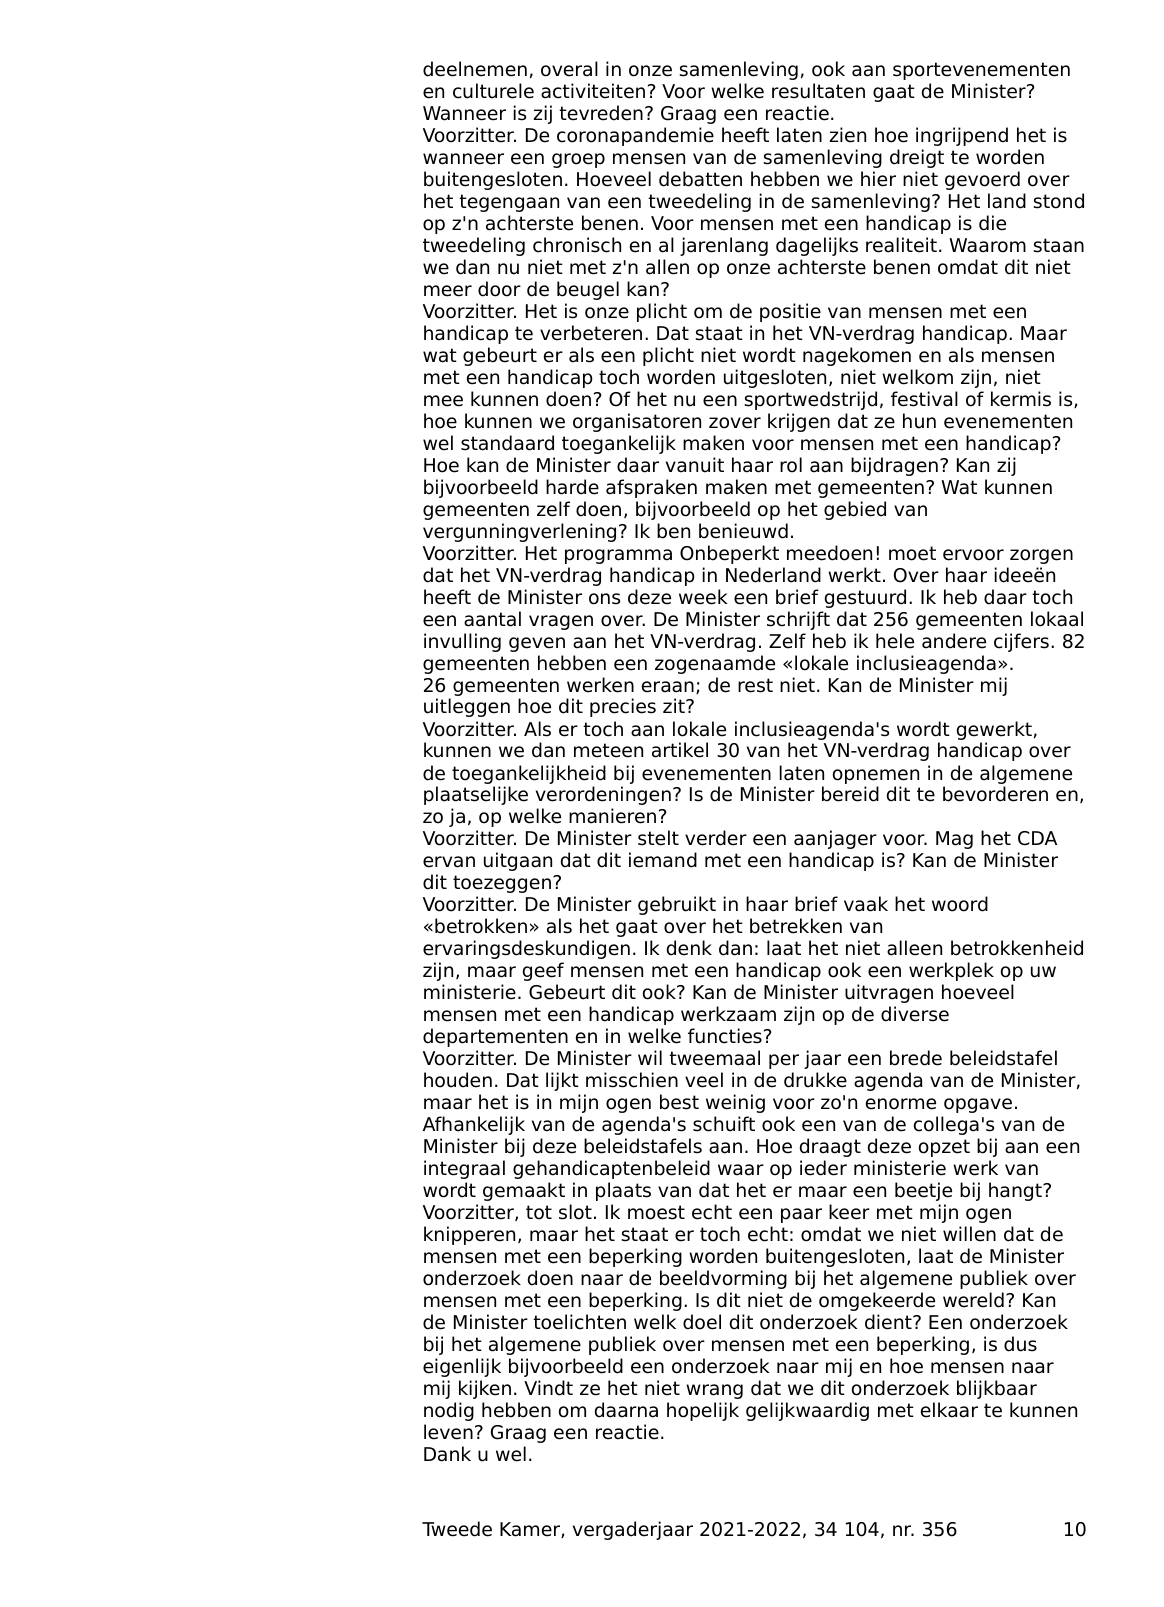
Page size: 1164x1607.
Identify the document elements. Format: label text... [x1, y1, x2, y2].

text Voorzitter. De Minister stelt verder een aanjager voor. Mag het CDA ervan uitgaan dat dit iemand met een handicap is? Kan de Minister dit toezeggen? [422, 828, 1087, 894]
text Dank u wel. [422, 1444, 1087, 1466]
text Voorzitter. Als er toch aan lokale inclusieagenda's wordt gewerkt, kunnen we dan meteen artikel 30 van het VN-verdrag handicap over de toegankelijkheid bij evenementen laten opnemen in de algemene plaatselijke verordeningen? Is de Minister bereid dit te bevorderen en, zo ja, op welke manieren? [422, 718, 1087, 828]
text deelnemen, overal in onze samenleving, ook aan sportevenementen en culturele activiteiten? Voor welke resultaten gaat de Minister? Wanneer is zij tevreden? Graag een reactie. [422, 59, 1087, 125]
text Voorzitter. De Minister gebruikt in haar brief vaak het woord «betrokken» als het gaat over het betrekken van ervaringsdeskundigen. Ik denk dan: laat het niet alleen betrokkenheid zijn, maar geef mensen met een handicap ook een werkplek op uw ministerie. Gebeurt dit ook? Kan de Minister uitvragen hoeveel mensen met een handicap werkzaam zijn op de diverse departementen en in welke functies? [422, 894, 1087, 1048]
text Voorzitter. Het is onze plicht om de positie van mensen met een handicap te verbeteren. Dat staat in het VN-verdrag handicap. Maar wat gebeurt er als een plicht niet wordt nagekomen en als mensen met een handicap toch worden uitgesloten, niet welkom zijn, niet mee kunnen doen? Of het nu een sportwedstrijd, festival of kermis is, hoe kunnen we organisatoren zover krijgen dat ze hun evenementen wel standaard toegankelijk maken voor mensen met een handicap? Hoe kan de Minister daar vanuit haar rol aan bijdragen? Kan zij bijvoorbeeld harde afspraken maken met gemeenten? Wat kunnen gemeenten zelf doen, bijvoorbeeld op het gebied van vergunningverlening? Ik ben benieuwd. [422, 301, 1087, 543]
text Voorzitter, tot slot. Ik moest echt een paar keer met mijn ogen knipperen, maar het staat er toch echt: omdat we niet willen dat de mensen met een beperking worden buitengesloten, laat de Minister onderzoek doen naar de beeldvorming bij het algemene publiek over mensen met een beperking. Is dit niet de omgekeerde wereld? Kan de Minister toelichten welk doel dit onderzoek dient? Een onderzoek bij het algemene publiek over mensen met een beperking, is dus eigenlijk bijvoorbeeld een onderzoek naar mij en hoe mensen naar mij kijken. Vindt ze het niet wrang dat we dit onderzoek blijkbaar nodig hebben om daarna hopelijk gelijkwaardig met elkaar te kunnen leven? Graag een reactie. [422, 1202, 1087, 1444]
text Voorzitter. De Minister wil tweemaal per jaar een brede beleidstafel houden. Dat lijkt misschien veel in de drukke agenda van de Minister, maar het is in mijn ogen best weinig voor zo'n enorme opgave. Afhankelijk van de agenda's schuift ook een van de collega's van de Minister bij deze beleidstafels aan. Hoe draagt deze opzet bij aan een integraal gehandicaptenbeleid waar op ieder ministerie werk van wordt gemaakt in plaats van dat het er maar een beetje bij hangt? [422, 1048, 1087, 1202]
text Voorzitter. De coronapandemie heeft laten zien hoe ingrijpend het is wanneer een groep mensen van de samenleving dreigt te worden buitengesloten. Hoeveel debatten hebben we hier niet gevoerd over het tegengaan van een tweedeling in de samenleving? Het land stond op z'n achterste benen. Voor mensen met een handicap is die tweedeling chronisch en al jarenlang dagelijks realiteit. Waarom staan we dan nu niet met z'n allen op onze achterste benen omdat dit niet meer door de beugel kan? [422, 125, 1087, 301]
text Voorzitter. Het programma Onbeperkt meedoen! moet ervoor zorgen dat het VN-verdrag handicap in Nederland werkt. Over haar ideeën heeft de Minister ons deze week een brief gestuurd. Ik heb daar toch een aantal vragen over. De Minister schrijft dat 256 gemeenten lokaal invulling geven aan het VN-verdrag. Zelf heb ik hele andere cijfers. 82 gemeenten hebben een zogenaamde «lokale inclusieagenda». 26 gemeenten werken eraan; de rest niet. Kan de Minister mij uitleggen hoe dit precies zit? [422, 543, 1087, 718]
